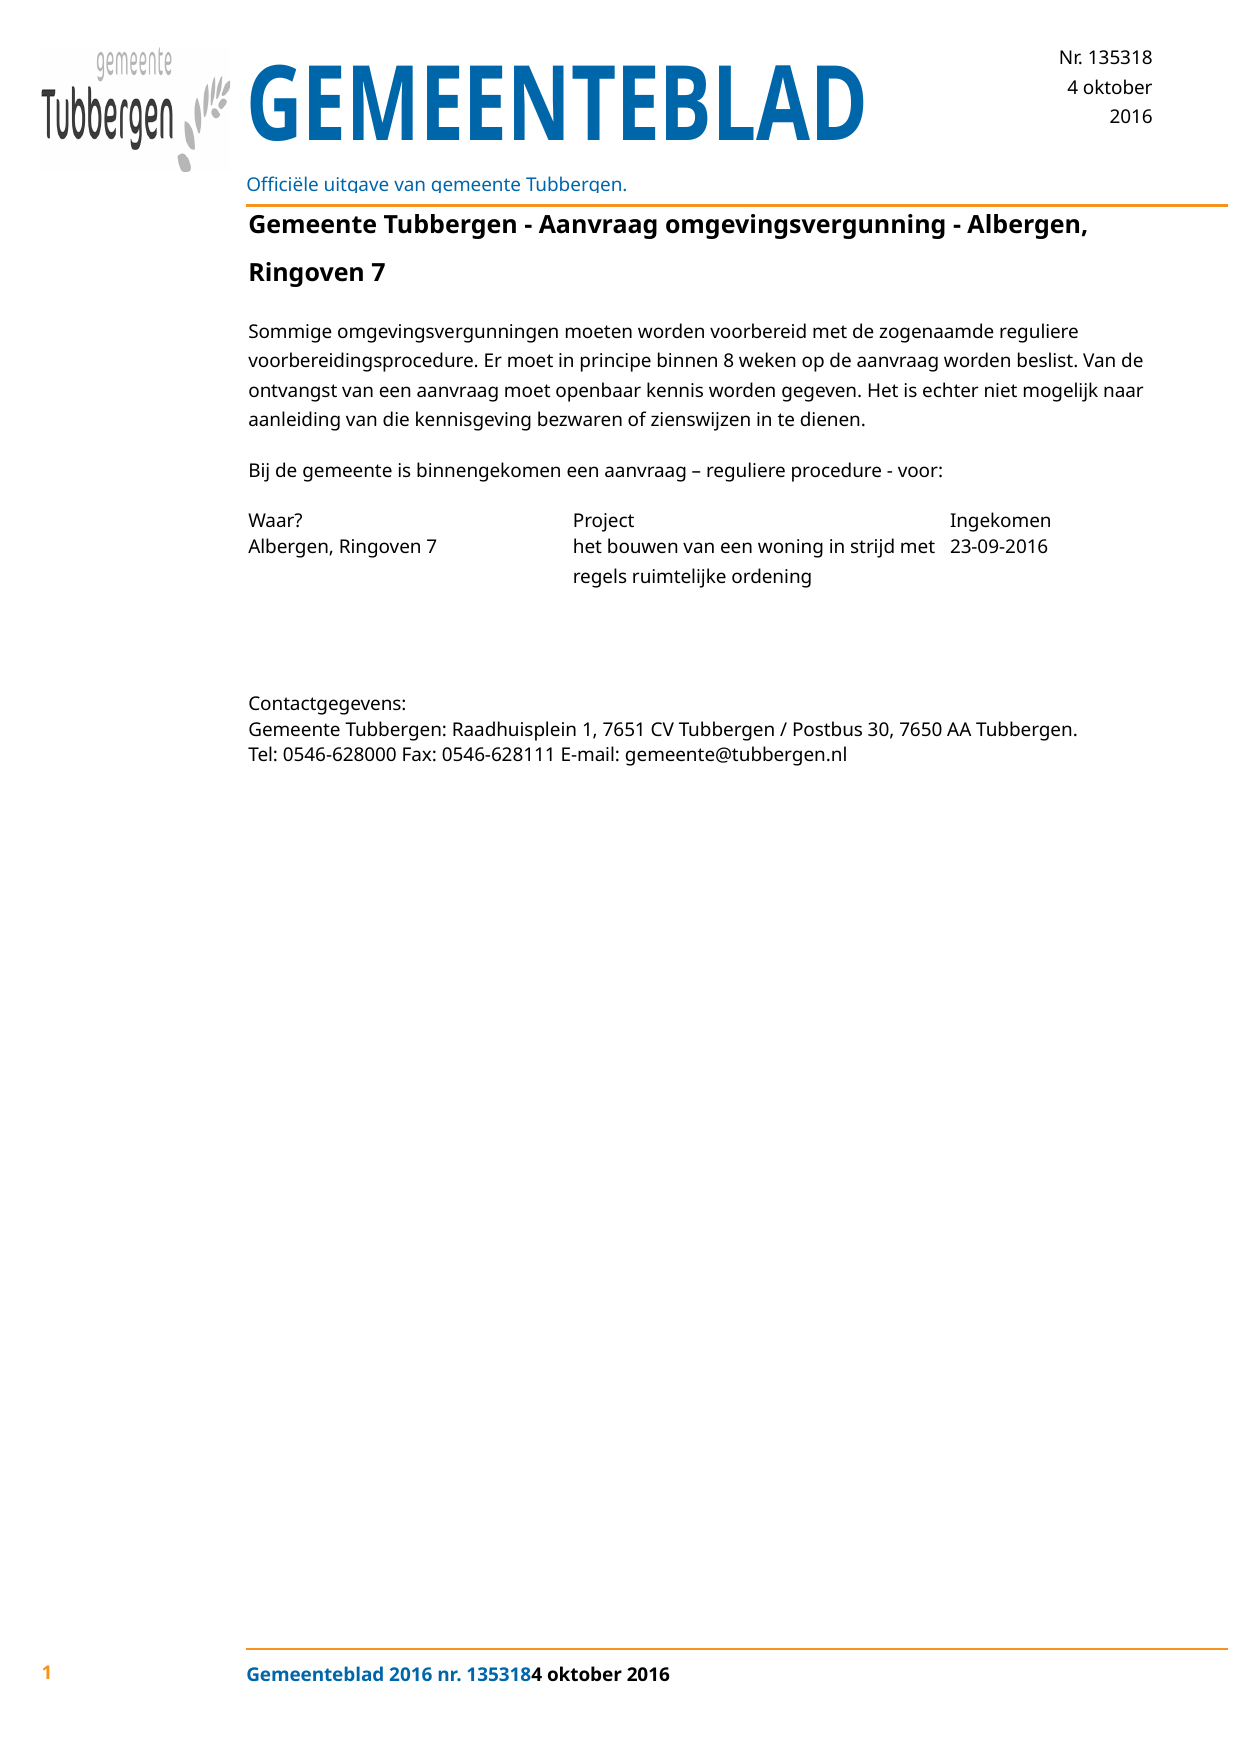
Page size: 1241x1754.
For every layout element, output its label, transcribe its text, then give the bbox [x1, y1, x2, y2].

table_header Project [573, 508, 950, 533]
table_cell Albergen, Ringoven 7 [248, 533, 573, 589]
text Tel: 0546-628000 Fax: 0546-628111 E-mail: gemeente@tubbergen.nl [248, 742, 1152, 767]
picture [41, 47, 231, 172]
text Sommige omgevingsvergunningen moeten worden voorbereid met de zogenaamde reguliere voorbereidingsprocedure. Er moet in principe binnen 8 weken op de aanvraag worden beslist. Van de ontvangst van een aanvraag moet openbaar kennis worden gegeven. Het is echter niet mogelijk naar aanleiding van die kennisgeving bezwaren of zienswijzen in te dienen. [248, 318, 1152, 432]
table_header Ingekomen [950, 508, 1152, 533]
text Bij de gemeente is binnengekomen een aanvraag – reguliere procedure - voor: [248, 457, 1152, 483]
text Gemeente Tubbergen: Raadhuisplein 1, 7651 CV Tubbergen / Postbus 30, 7650 AA Tubbergen. [248, 716, 1152, 742]
table_header Waar? [248, 508, 573, 533]
table_cell 23-09-2016 [950, 533, 1152, 589]
table_cell het bouwen van een woning in strijd met regels ruimtelijke ordening [573, 533, 950, 589]
text Gemeente Tubbergen - Aanvraag omgevingsvergunning - Albergen, Ringoven 7 [248, 207, 1152, 288]
text Contactgegevens: [248, 690, 1152, 716]
